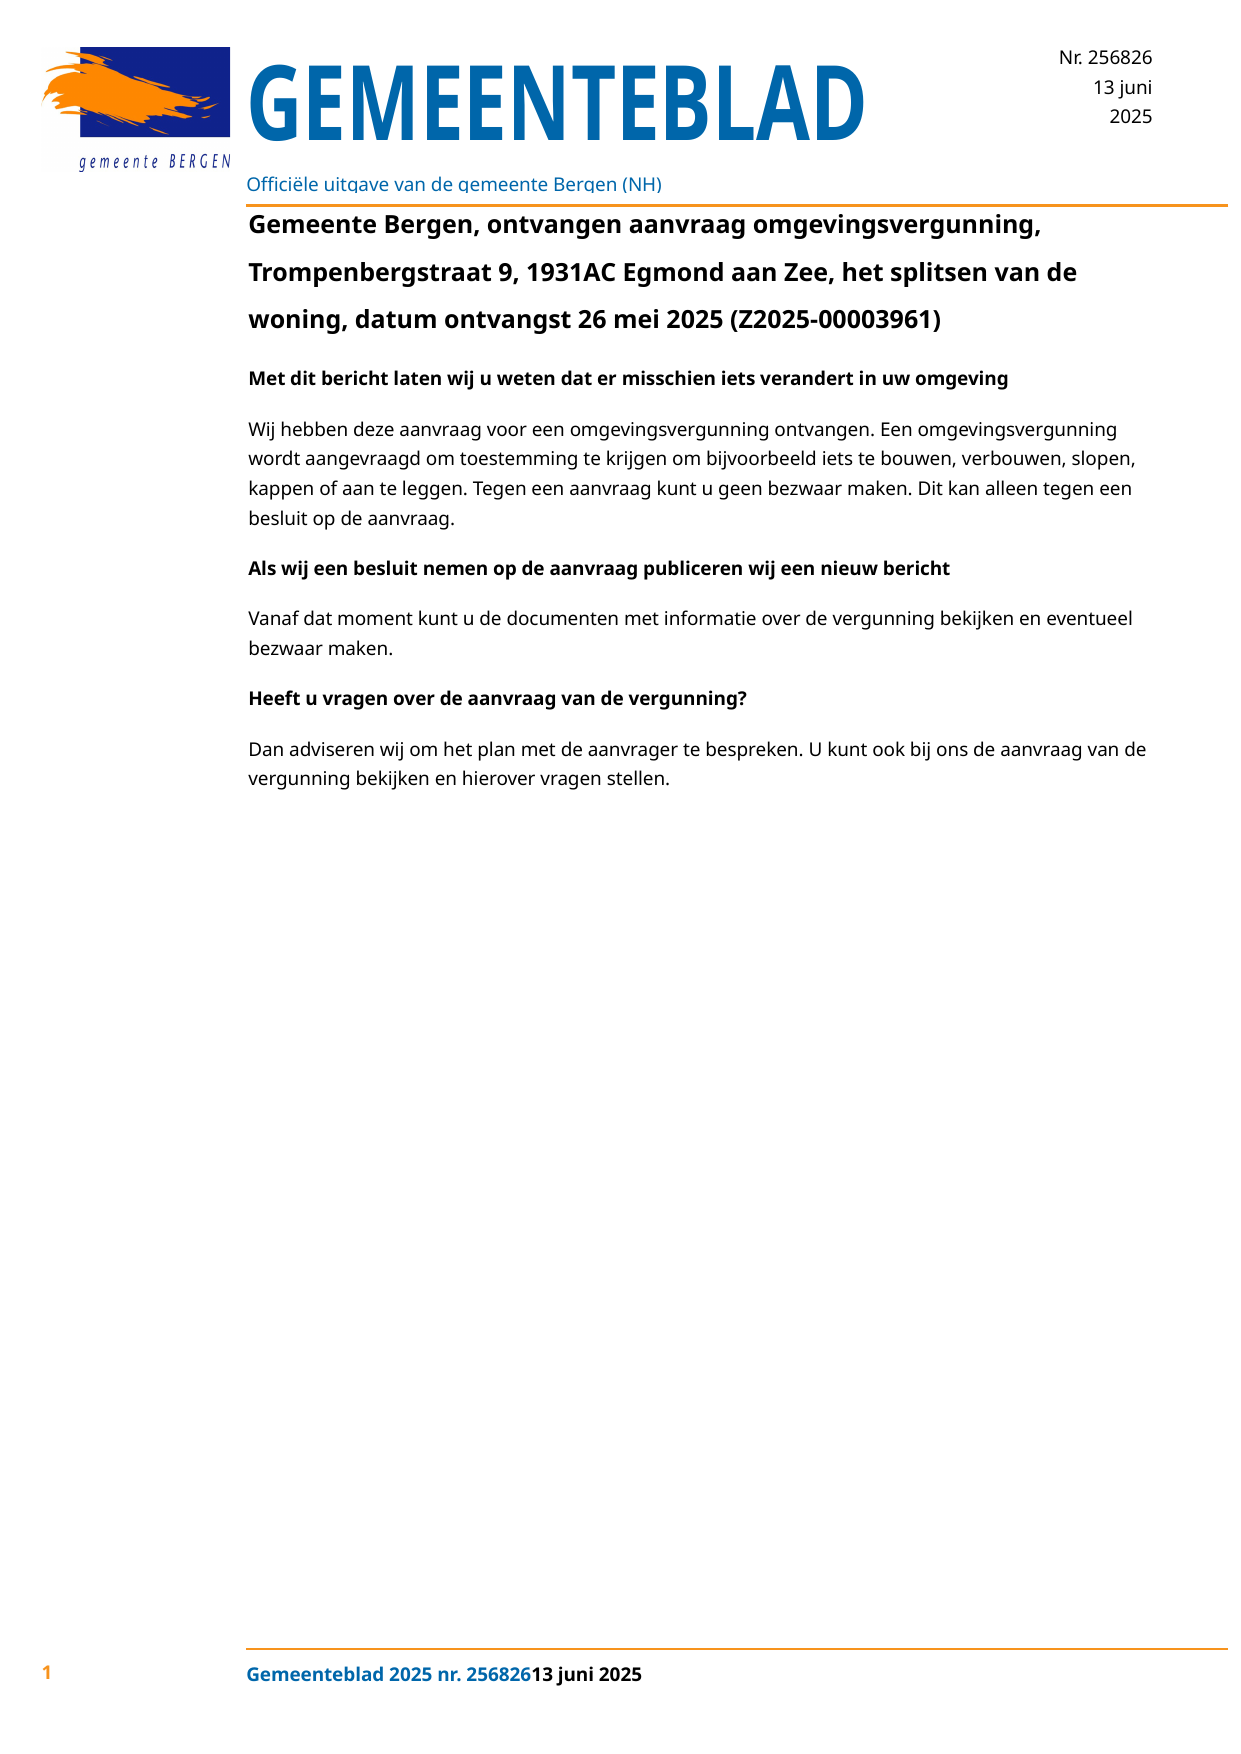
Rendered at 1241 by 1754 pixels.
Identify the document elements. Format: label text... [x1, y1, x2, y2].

text Met dit bericht laten wij u weten dat er misschien iets verandert in uw omgeving [248, 366, 1152, 391]
text Heeft u vragen over de aanvraag van de vergunning? [248, 686, 1152, 711]
text Als wij een besluit nemen op de aanvraag publiceren wij een nieuw bericht [248, 555, 1152, 581]
text Gemeente Bergen, ontvangen aanvraag omgevingsvergunning, Trompenbergstraat 9, 1931AC Egmond aan Zee, het splitsen van de woning, datum ontvangst 26 mei 2025 (Z2025-00003961) [248, 207, 1152, 336]
picture [41, 47, 231, 172]
text Vanaf dat moment kunt u de documenten met informatie over de vergunning bekijken en eventueel bezwaar maken. [248, 606, 1152, 661]
text Wij hebben deze aanvraag voor een omgevingsvergunning ontvangen. Een omgevingsvergunning wordt aangevraagd om toestemming te krijgen om bijvoorbeeld iets te bouwen, verbouwen, slopen, kappen of aan te leggen. Tegen een aanvraag kunt u geen bezwaar maken. Dit kan alleen tegen een besluit op de aanvraag. [248, 416, 1152, 530]
text Dan adviseren wij om het plan met de aanvrager te bespreken. U kunt ook bij ons de aanvraag van de vergunning bekijken en hierover vragen stellen. [248, 736, 1152, 791]
